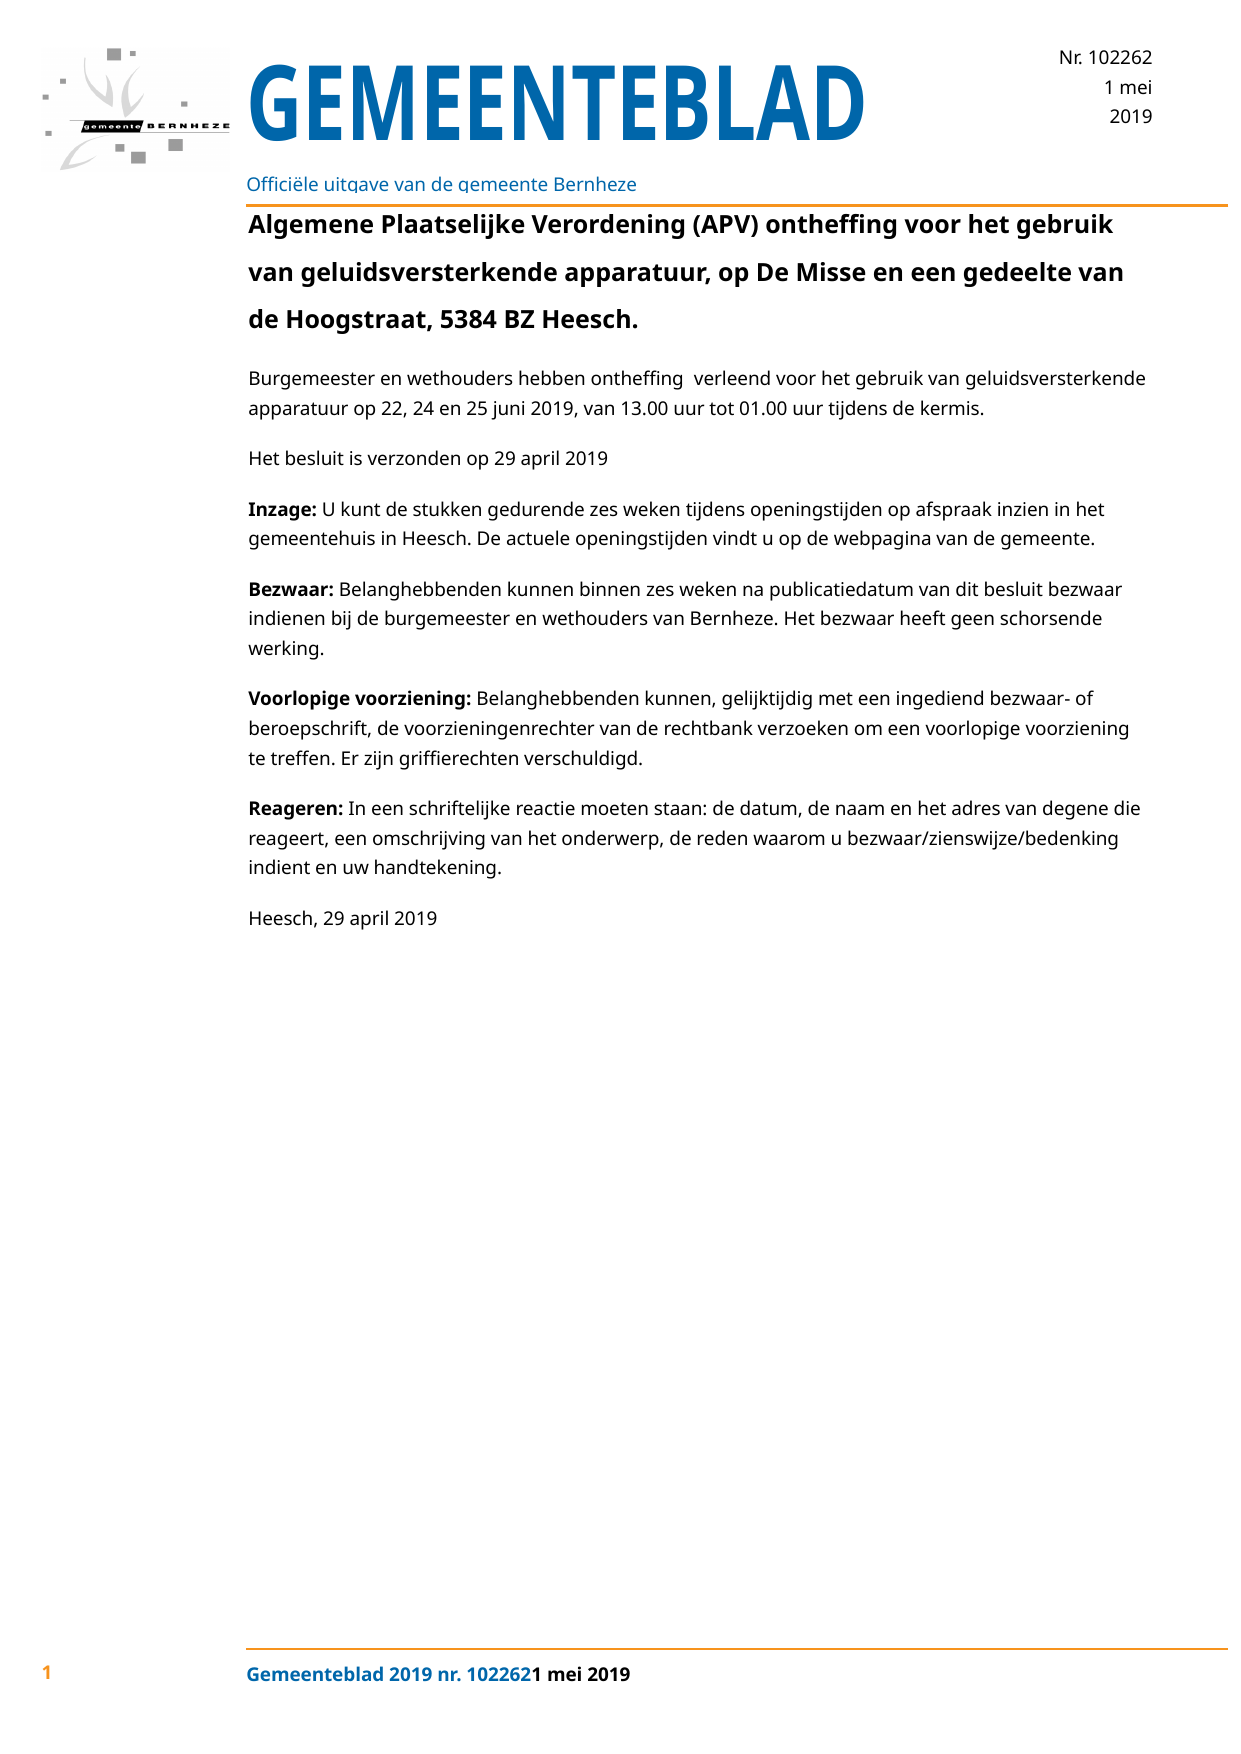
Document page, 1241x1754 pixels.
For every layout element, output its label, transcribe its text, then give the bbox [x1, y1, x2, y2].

text Heesch, 29 april 2019 [248, 905, 1152, 930]
text Algemene Plaatselijke Verordening (APV) ontheffing voor het gebruik van geluidsversterkende apparatuur, op De Misse en een gedeelte van de Hoogstraat, 5384 BZ Heesch. [248, 207, 1152, 336]
text Bezwaar: Belanghebbenden kunnen binnen zes weken na publicatiedatum van dit besluit bezwaar indienen bij de burgemeester en wethouders van Bernheze. Het bezwaar heeft geen schorsende werking. [248, 576, 1152, 661]
picture [41, 47, 231, 172]
text Inzage: U kunt de stukken gedurende zes weken tijdens openingstijden op afspraak inzien in het gemeentehuis in Heesch. De actuele openingstijden vindt u op de webpagina van de gemeente. [248, 496, 1152, 551]
text Reageren: In een schriftelijke reactie moeten staan: de datum, de naam en het adres van degene die reageert, een omschrijving van het onderwerp, de reden waarom u bezwaar/zienswijze/bedenking indient en uw handtekening. [248, 795, 1152, 880]
text Burgemeester en wethouders hebben ontheffing verleend voor het gebruik van geluidsversterkende apparatuur op 22, 24 en 25 juni 2019, van 13.00 uur tot 01.00 uur tijdens de kermis. [248, 366, 1152, 421]
text Voorlopige voorziening: Belanghebbenden kunnen, gelijktijdig met een ingediend bezwaar- of beroepschrift, de voorzieningenrechter van de rechtbank verzoeken om een voorlopige voorziening te treffen. Er zijn griffierechten verschuldigd. [248, 686, 1152, 770]
text Het besluit is verzonden op 29 april 2019 [248, 446, 1152, 471]
